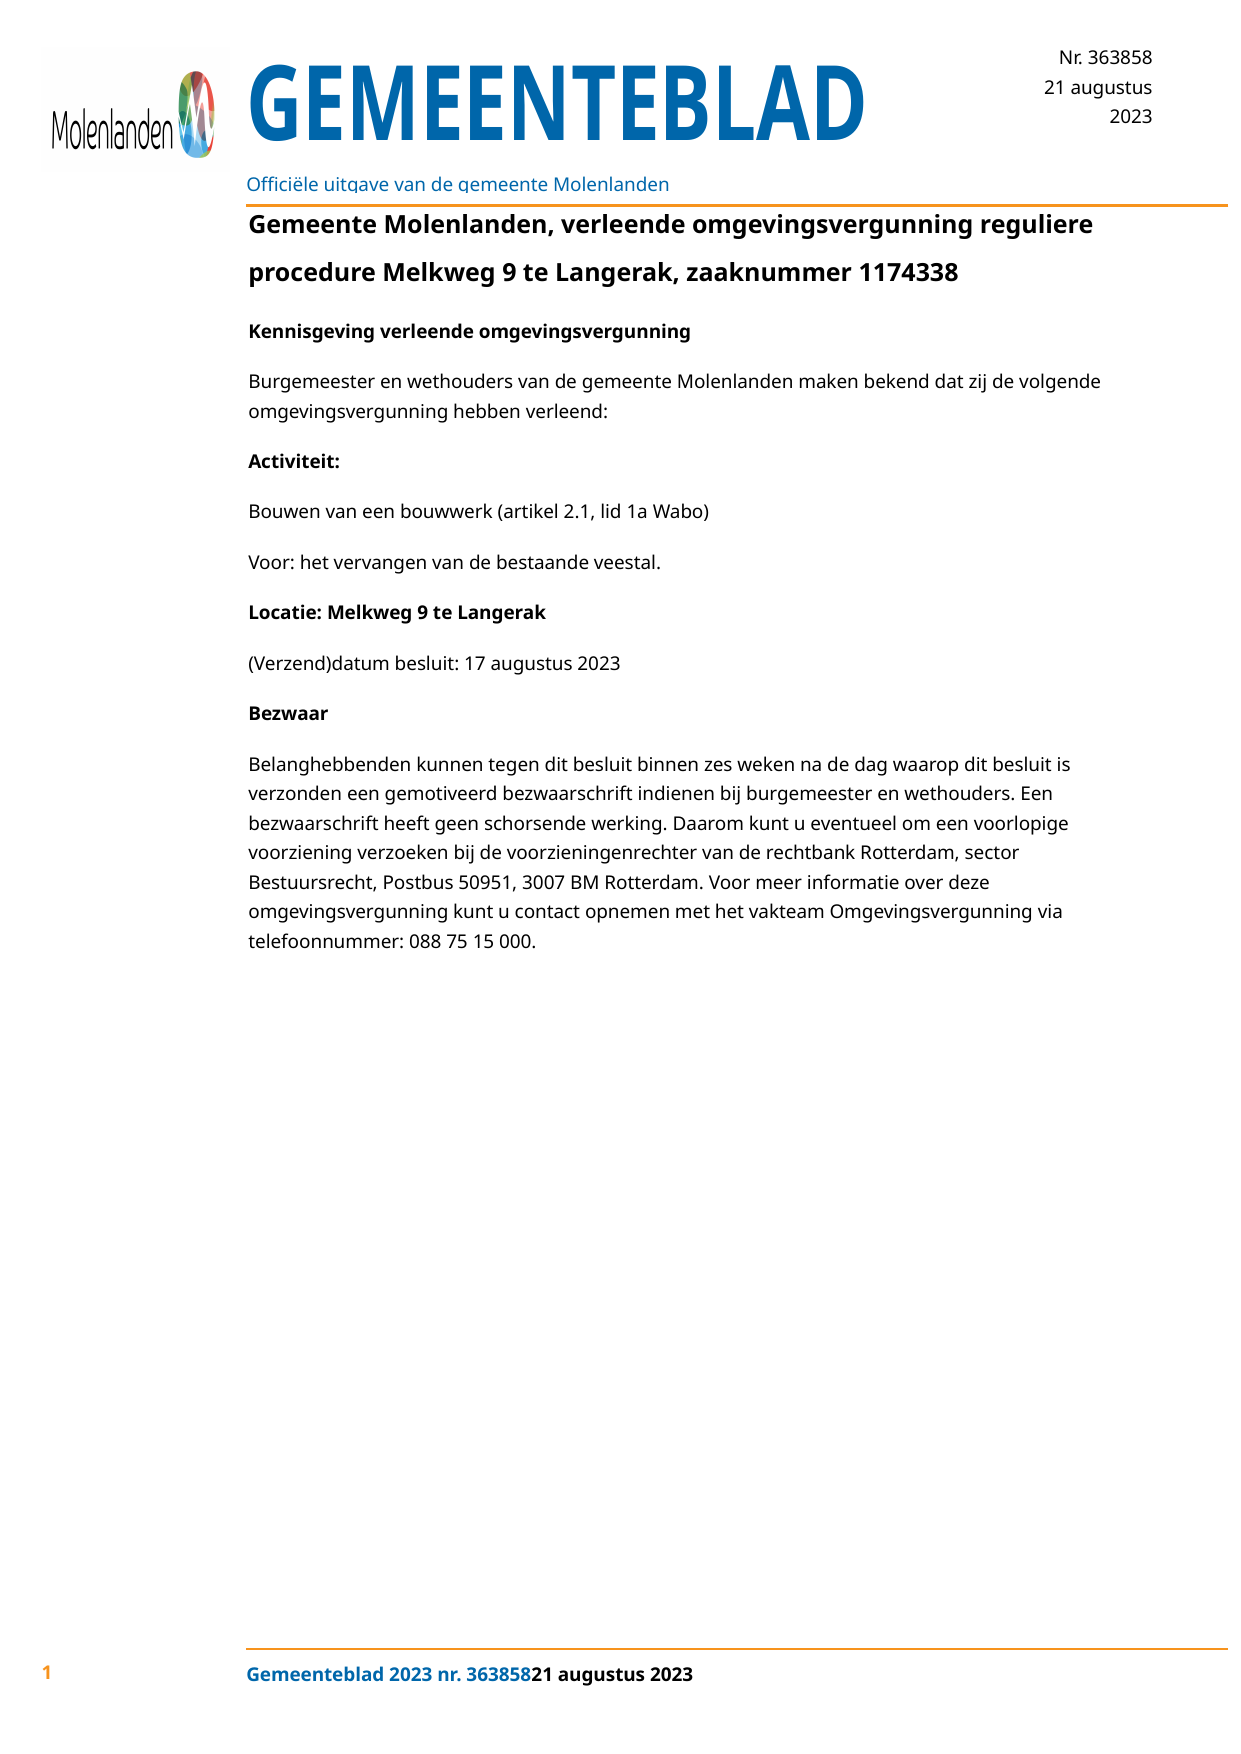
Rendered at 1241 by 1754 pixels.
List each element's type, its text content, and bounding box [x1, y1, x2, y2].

text Bezwaar [248, 700, 1152, 726]
text Activiteit: [248, 448, 1152, 474]
text Kennisgeving verleende omgevingsvergunning [248, 318, 1152, 344]
text Bouwen van een bouwwerk (artikel 2.1, lid 1a Wabo) [248, 499, 1152, 524]
text (Verzend)datum besluit: 17 augustus 2023 [248, 650, 1152, 676]
text Locatie: Melkweg 9 te Langerak [248, 599, 1152, 625]
picture [41, 47, 231, 172]
text Gemeente Molenlanden, verleende omgevingsvergunning reguliere procedure Melkweg 9 te Langerak, zaaknummer 1174338 [248, 207, 1152, 288]
text Burgemeester en wethouders van de gemeente Molenlanden maken bekend dat zij de volgende omgevingsvergunning hebben verleend: [248, 368, 1152, 424]
text Belanghebbenden kunnen tegen dit besluit binnen zes weken na de dag waarop dit besluit is verzonden een gemotiveerd bezwaarschrift indienen bij burgemeester en wethouders. Een bezwaarschrift heeft geen schorsende werking. Daarom kunt u eventueel om een voorlopige voorziening verzoeken bij de voorzieningenrechter van de rechtbank Rotterdam, sector Bestuursrecht, Postbus 50951, 3007 BM Rotterdam. Voor meer informatie over deze omgevingsvergunning kunt u contact opnemen met het vakteam Omgevingsvergunning via telefoonnummer: 088 75 15 000. [248, 751, 1152, 954]
text Voor: het vervangen van de bestaande veestal. [248, 549, 1152, 575]
